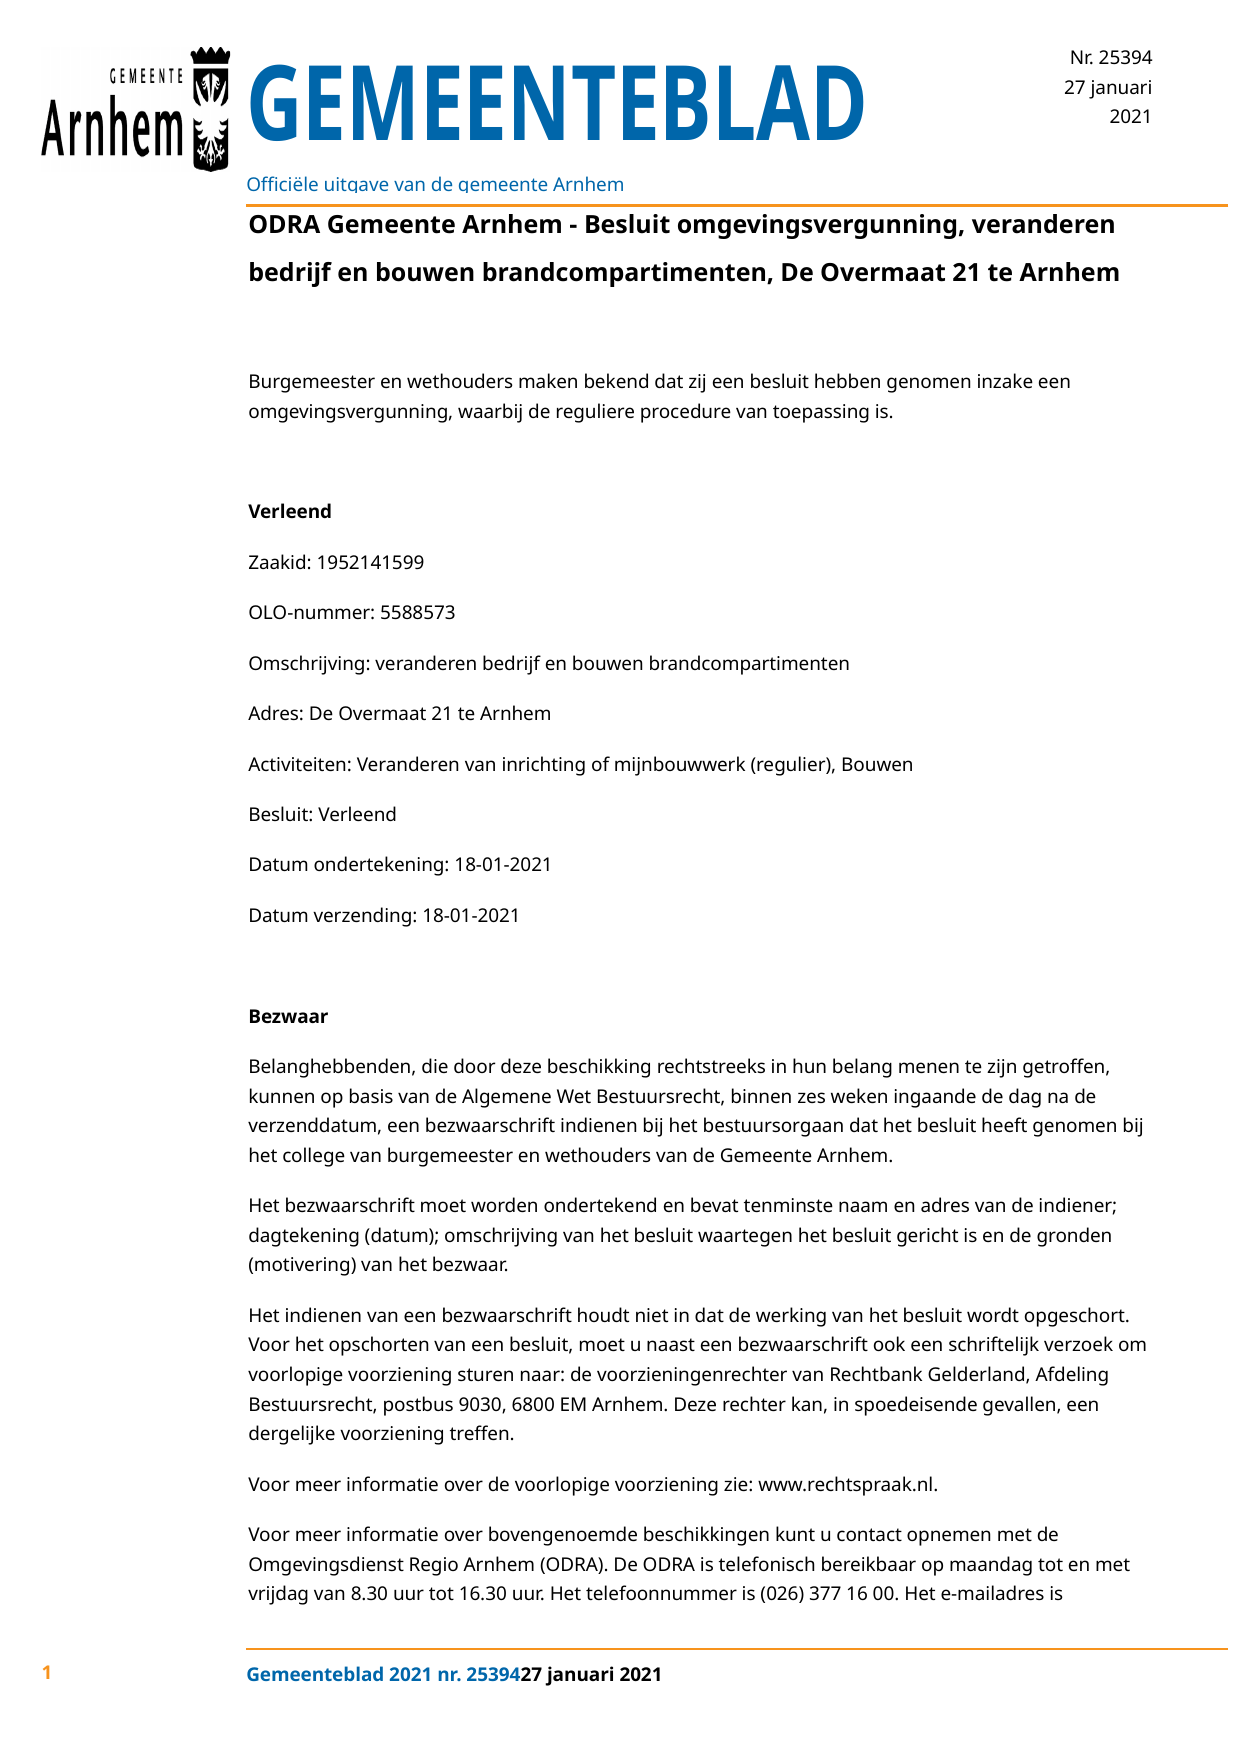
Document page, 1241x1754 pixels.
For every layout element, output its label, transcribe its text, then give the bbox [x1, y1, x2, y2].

text Verleend [248, 499, 1152, 524]
text OLO-nummer: 5588573 [248, 599, 1152, 625]
text Belanghebbenden, die door deze beschikking rechtstreeks in hun belang menen te zijn getroffen, kunnen op basis van de Algemene Wet Bestuursrecht, binnen zes weken ingaande de dag na de verzenddatum, een bezwaarschrift indienen bij het bestuursorgaan dat het besluit heeft genomen bij het college van burgemeester en wethouders van de Gemeente Arnhem. [248, 1053, 1152, 1168]
text Datum ondertekening: 18-01-2021 [248, 852, 1152, 877]
text Bezwaar [248, 1003, 1152, 1029]
picture [41, 47, 231, 172]
text Datum verzending: 18-01-2021 [248, 902, 1152, 928]
text ODRA Gemeente Arnhem - Besluit omgevingsvergunning, veranderen bedrijf en bouwen brandcompartimenten, De Overmaat 21 te Arnhem [248, 207, 1152, 288]
text Zaakid: 1952141599 [248, 549, 1152, 575]
text Adres: De Overmaat 21 te Arnhem [248, 700, 1152, 726]
text Het indienen van een bezwaarschrift houdt niet in dat de werking van het besluit wordt opgeschort. Voor het opschorten van een besluit, moet u naast een bezwaarschrift ook een schriftelijk verzoek om voorlopige voorziening sturen naar: de voorzieningenrechter van Rechtbank Gelderland, Afdeling Bestuursrecht, postbus 9030, 6800 EM Arnhem. Deze rechter kan, in spoedeisende gevallen, een dergelijke voorziening treffen. [248, 1302, 1152, 1446]
text Activiteiten: Veranderen van inrichting of mijnbouwwerk (regulier), Bouwen [248, 751, 1152, 777]
text Burgemeester en wethouders maken bekend dat zij een besluit hebben genomen inzake een omgevingsvergunning, waarbij de reguliere procedure van toepassing is. [248, 368, 1152, 424]
text Het bezwaarschrift moet worden ondertekend en bevat tenminste naam en adres van de indiener; dagtekening (datum); omschrijving van het besluit waartegen het besluit gericht is en de gronden (motivering) van het bezwaar. [248, 1192, 1152, 1277]
text Voor meer informatie over bovengenoemde beschikkingen kunt u contact opnemen met de Omgevingsdienst Regio Arnhem (ODRA). De ODRA is telefonisch bereikbaar op maandag tot en met vrijdag van 8.30 uur tot 16.30 uur. Het telefoonnummer is (026) 377 16 00. Het e-mailadres is [248, 1521, 1152, 1606]
text Omschrijving: veranderen bedrijf en bouwen brandcompartimenten [248, 650, 1152, 676]
text Voor meer informatie over de voorlopige voorziening zie: www.rechtspraak.nl. [248, 1471, 1152, 1497]
text Besluit: Verleend [248, 801, 1152, 827]
